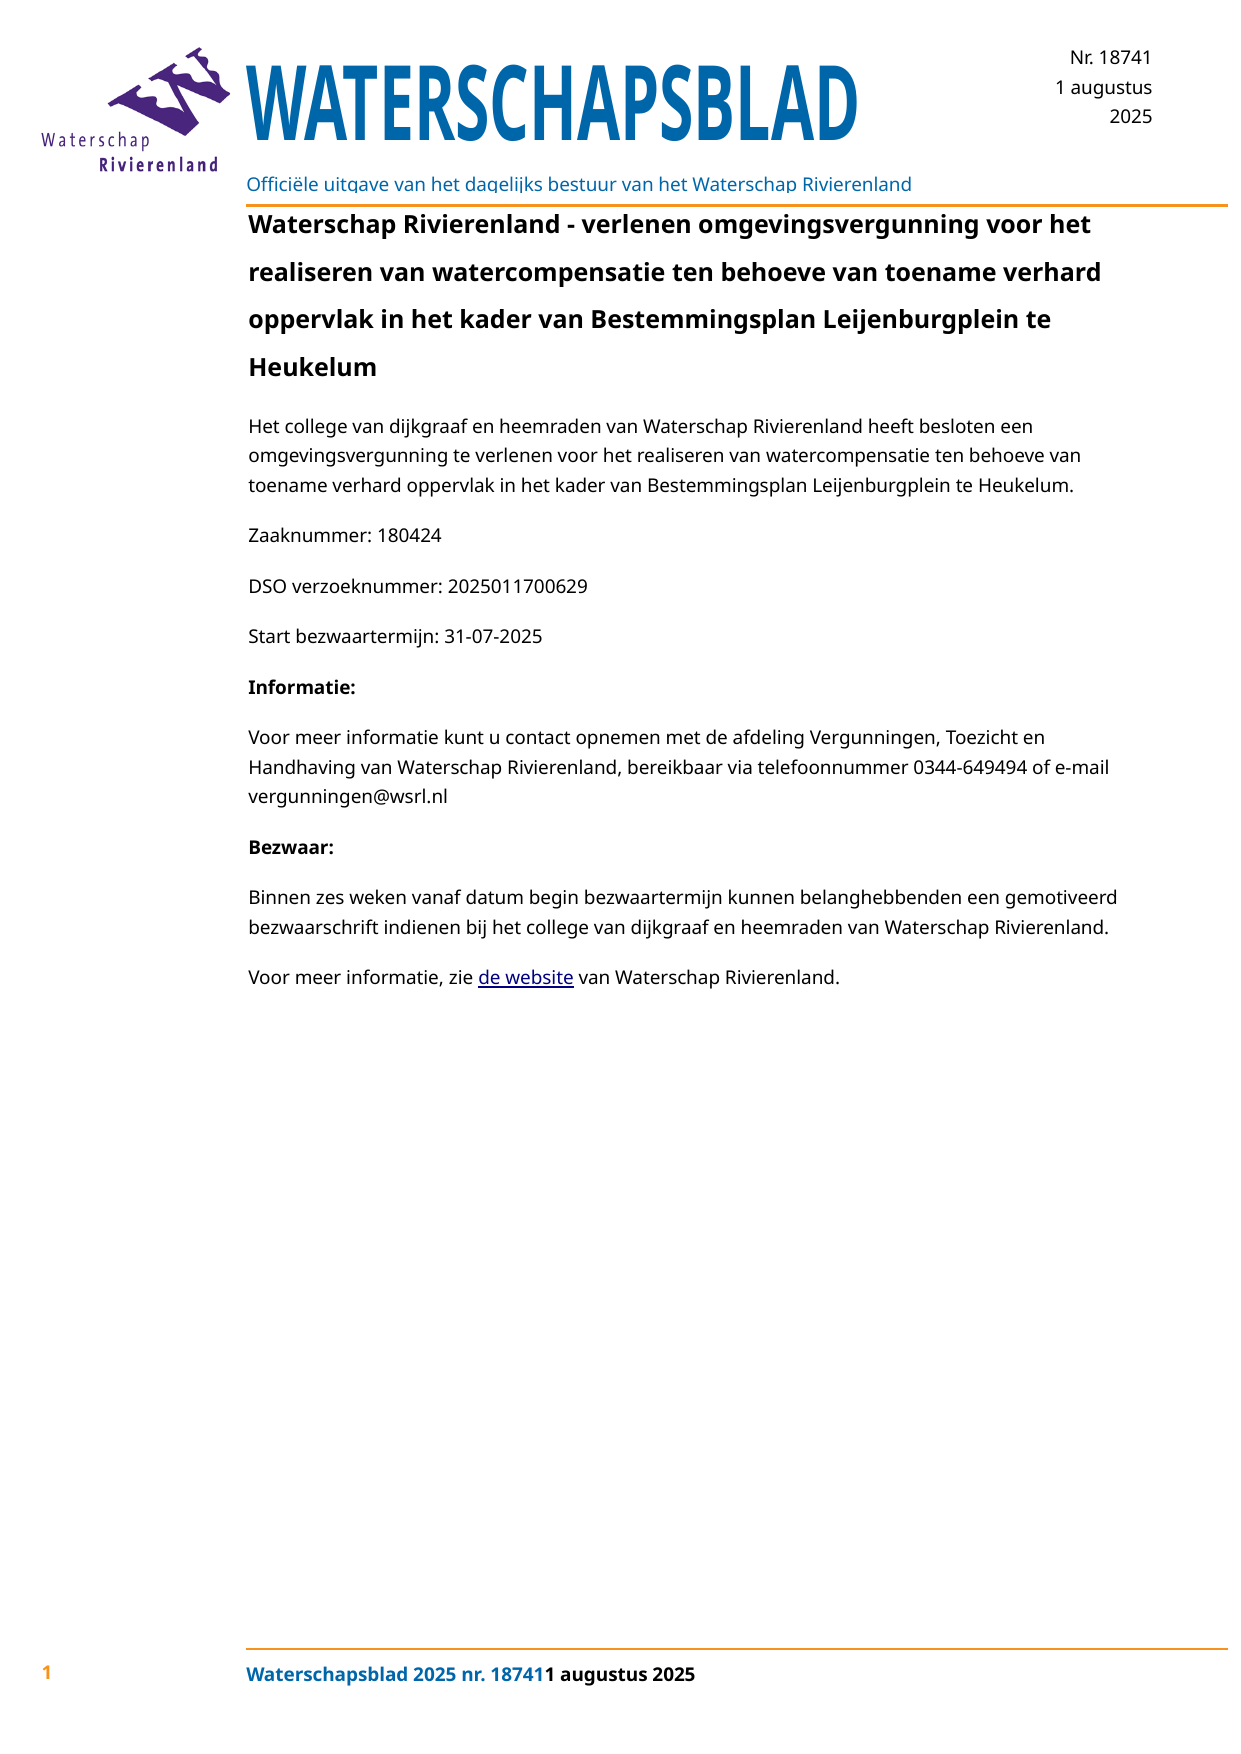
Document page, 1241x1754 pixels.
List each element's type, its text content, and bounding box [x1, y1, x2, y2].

text DSO verzoeknummer: 2025011700629 [248, 573, 1152, 599]
text Het college van dijkgraaf en heemraden van Waterschap Rivierenland heeft besloten een omgevingsvergunning te verlenen voor het realiseren van watercompensatie ten behoeve van toename verhard oppervlak in het kader van Bestemmingsplan Leijenburgplein te Heukelum. [248, 413, 1152, 498]
text Voor meer informatie, zie de website van Waterschap Rivierenland. [248, 964, 1152, 990]
text Voor meer informatie kunt u contact opnemen met de afdeling Vergunningen, Toezicht en Handhaving van Waterschap Rivierenland, bereikbaar via telefoonnummer 0344-649494 of e-mail vergunningen@wsrl.nl [248, 724, 1152, 809]
text Waterschap Rivierenland - verlenen omgevingsvergunning voor het realiseren van watercompensatie ten behoeve van toename verhard oppervlak in het kader van Bestemmingsplan Leijenburgplein te Heukelum [248, 207, 1152, 384]
text Informatie: [248, 674, 1152, 700]
text Bezwaar: [248, 834, 1152, 860]
text Binnen zes weken vanaf datum begin bezwaartermijn kunnen belanghebbenden een gemotiveerd bezwaarschrift indienen bij het college van dijkgraaf en heemraden van Waterschap Rivierenland. [248, 884, 1152, 940]
text Start bezwaartermijn: 31-07-2025 [248, 623, 1152, 649]
picture [41, 47, 231, 172]
text Zaaknummer: 180424 [248, 523, 1152, 548]
